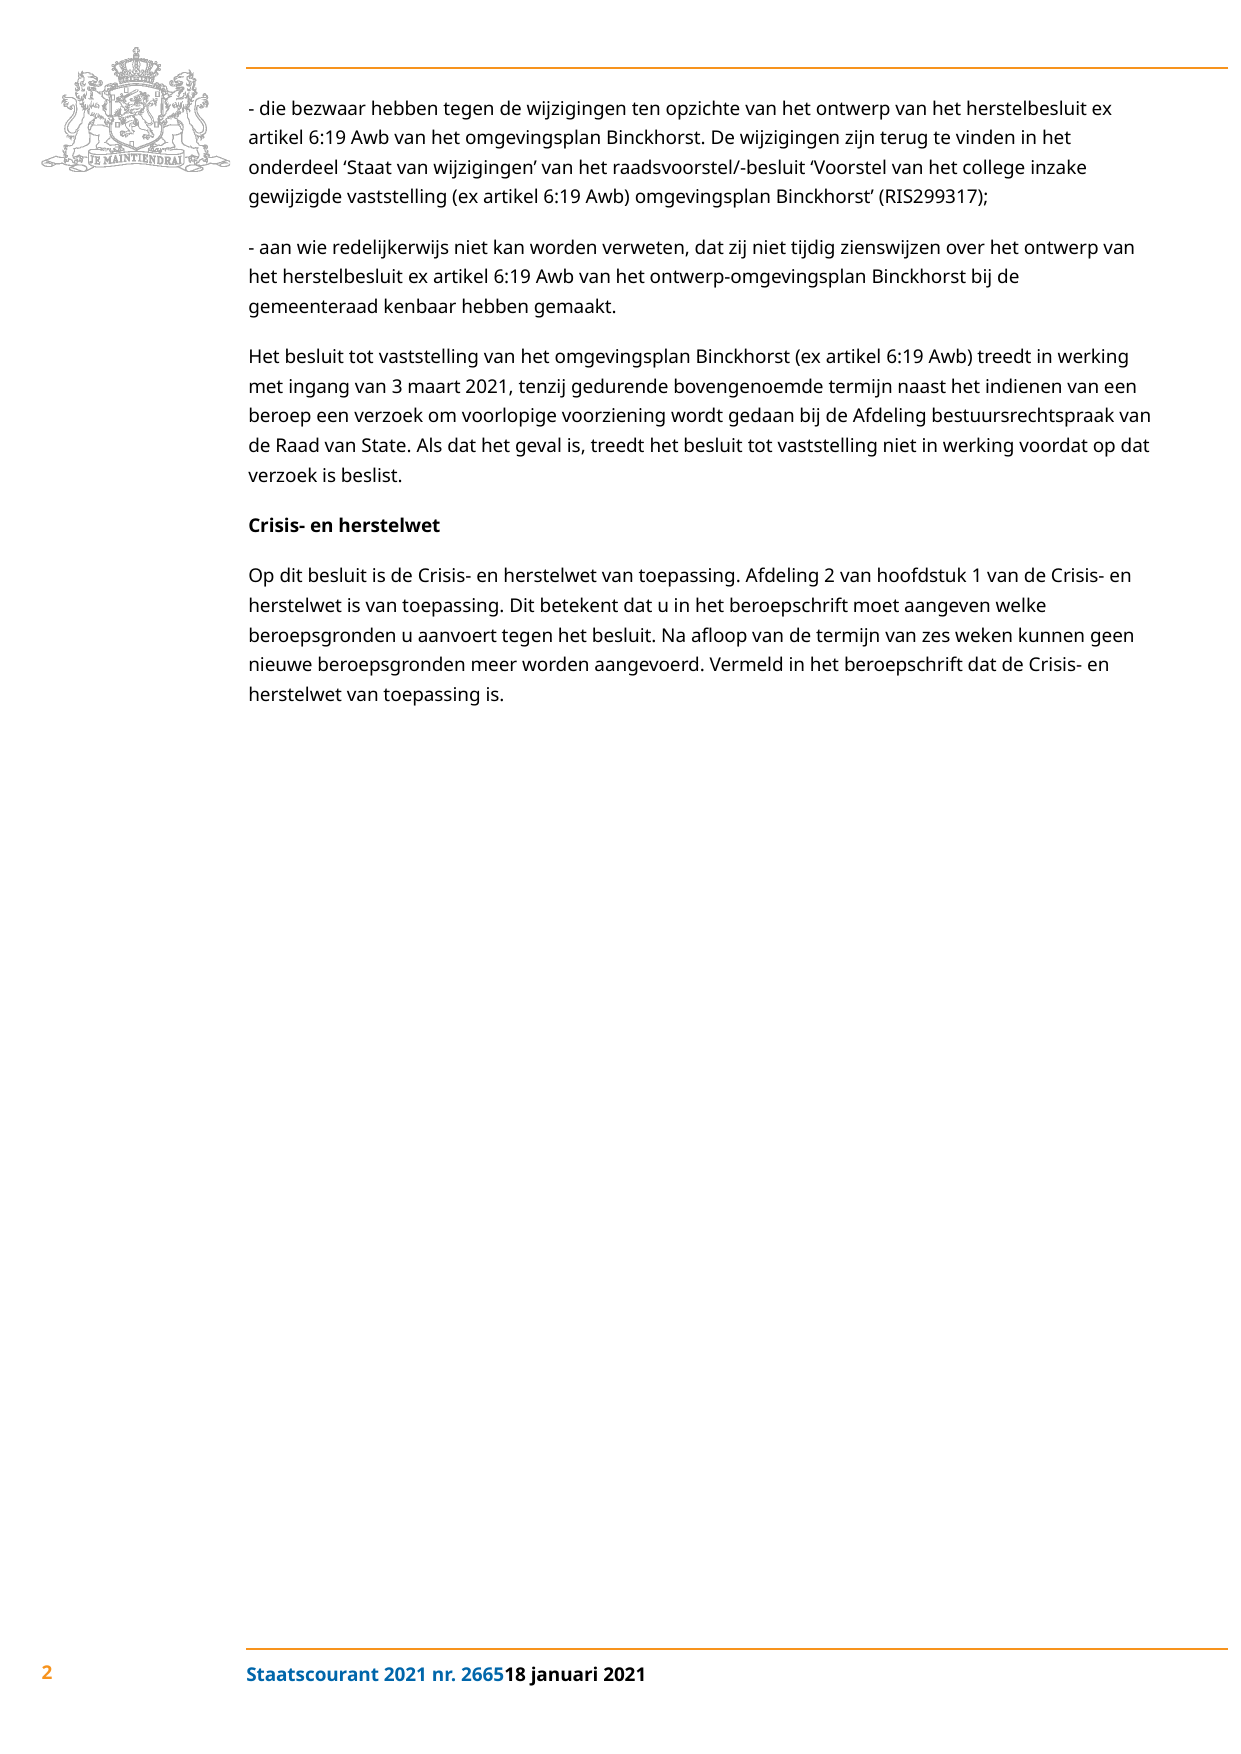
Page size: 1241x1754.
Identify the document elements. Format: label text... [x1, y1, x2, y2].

text Crisis- en herstelwet [248, 512, 1152, 538]
text - aan wie redelijkerwijs niet kan worden verweten, dat zij niet tijdig zienswijzen over het ontwerp van het herstelbesluit ex artikel 6:19 Awb van het ontwerp-omgevingsplan Binckhorst bij de gemeenteraad kenbaar hebben gemaakt. [248, 234, 1152, 319]
text Het besluit tot vaststelling van het omgevingsplan Binckhorst (ex artikel 6:19 Awb) treedt in werking met ingang van 3 maart 2021, tenzij gedurende bovengenoemde termijn naast het indienen van een beroep een verzoek om voorlopige voorziening wordt gedaan bij de Afdeling bestuursrechtspraak van de Raad van State. Als dat het geval is, treedt het besluit tot vaststelling niet in werking voordat op dat verzoek is beslist. [248, 343, 1152, 488]
text Op dit besluit is de Crisis- en herstelwet van toepassing. Afdeling 2 van hoofdstuk 1 van de Crisis- en herstelwet is van toepassing. Dit betekent dat u in het beroepschrift moet aangeven welke beroepsgronden u aanvoert tegen het besluit. Na afloop van de termijn van zes weken kunnen geen nieuwe beroepsgronden meer worden aangevoerd. Vermeld in het beroepschrift dat de Crisis- en herstelwet van toepassing is. [248, 563, 1152, 707]
picture [41, 47, 231, 172]
text - die bezwaar hebben tegen de wijzigingen ten opzichte van het ontwerp van het herstelbesluit ex artikel 6:19 Awb van het omgevingsplan Binckhorst. De wijzigingen zijn terug te vinden in het onderdeel ‘Staat van wijzigingen’ van het raadsvoorstel/-besluit ‘Voorstel van het college inzake gewijzigde vaststelling (ex artikel 6:19 Awb) omgevingsplan Binckhorst’ (RIS299317); [248, 95, 1152, 209]
